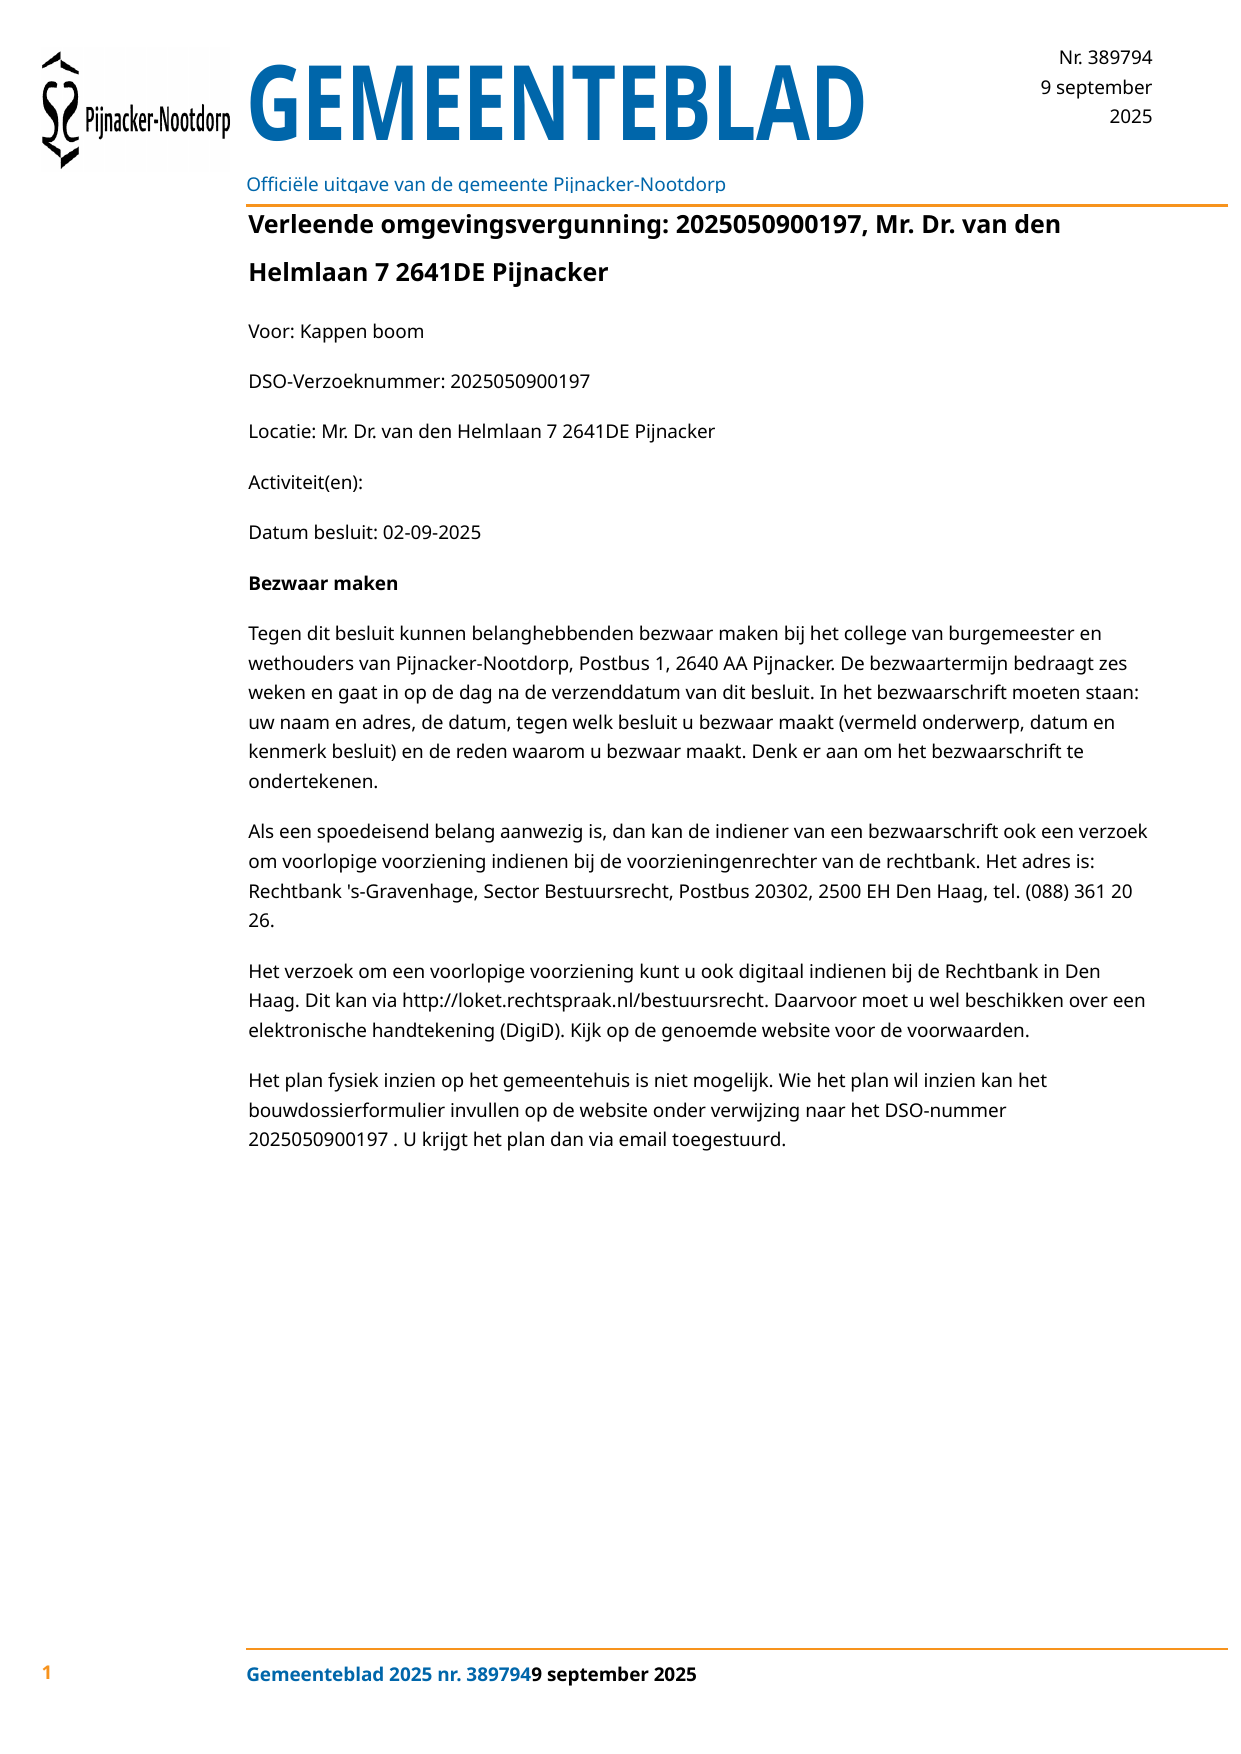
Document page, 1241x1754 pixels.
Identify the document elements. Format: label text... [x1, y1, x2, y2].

text Als een spoedeisend belang aanwezig is, dan kan de indiener van een bezwaarschrift ook een verzoek om voorlopige voorziening indienen bij de voorzieningenrechter van de rechtbank. Het adres is: Rechtbank 's-Gravenhage, Sector Bestuursrecht, Postbus 20302, 2500 EH Den Haag, tel. (088) 361 20 26. [248, 819, 1152, 933]
text Het verzoek om een voorlopige voorziening kunt u ook digitaal indienen bij de Rechtbank in Den Haag. Dit kan via http://loket.rechtspraak.nl/bestuursrecht. Daarvoor moet u wel beschikken over een elektronische handtekening (DigiD). Kijk op de genoemde website voor de voorwaarden. [248, 958, 1152, 1043]
text Voor: Kappen boom [248, 318, 1152, 344]
picture [41, 47, 231, 172]
text DSO-Verzoeknummer: 2025050900197 [248, 368, 1152, 394]
text Verleende omgevingsvergunning: 2025050900197, Mr. Dr. van den Helmlaan 7 2641DE Pijnacker [248, 207, 1152, 288]
text Tegen dit besluit kunnen belanghebbenden bezwaar maken bij het college van burgemeester en wethouders van Pijnacker-Nootdorp, Postbus 1, 2640 AA Pijnacker. De bezwaartermijn bedraagt zes weken en gaat in op de dag na de verzenddatum van dit besluit. In het bezwaarschrift moeten staan: uw naam en adres, de datum, tegen welk besluit u bezwaar maakt (vermeld onderwerp, datum en kenmerk besluit) en de reden waarom u bezwaar maakt. Denk er aan om het bezwaarschrift te ondertekenen. [248, 620, 1152, 794]
text Activiteit(en): [248, 469, 1152, 495]
text Datum besluit: 02-09-2025 [248, 519, 1152, 545]
text Bezwaar maken [248, 570, 1152, 596]
text Locatie: Mr. Dr. van den Helmlaan 7 2641DE Pijnacker [248, 419, 1152, 444]
text Het plan fysiek inzien op het gemeentehuis is niet mogelijk. Wie het plan wil inzien kan het bouwdossierformulier invullen op de website onder verwijzing naar het DSO-nummer 2025050900197 . U krijgt het plan dan via email toegestuurd. [248, 1067, 1152, 1152]
